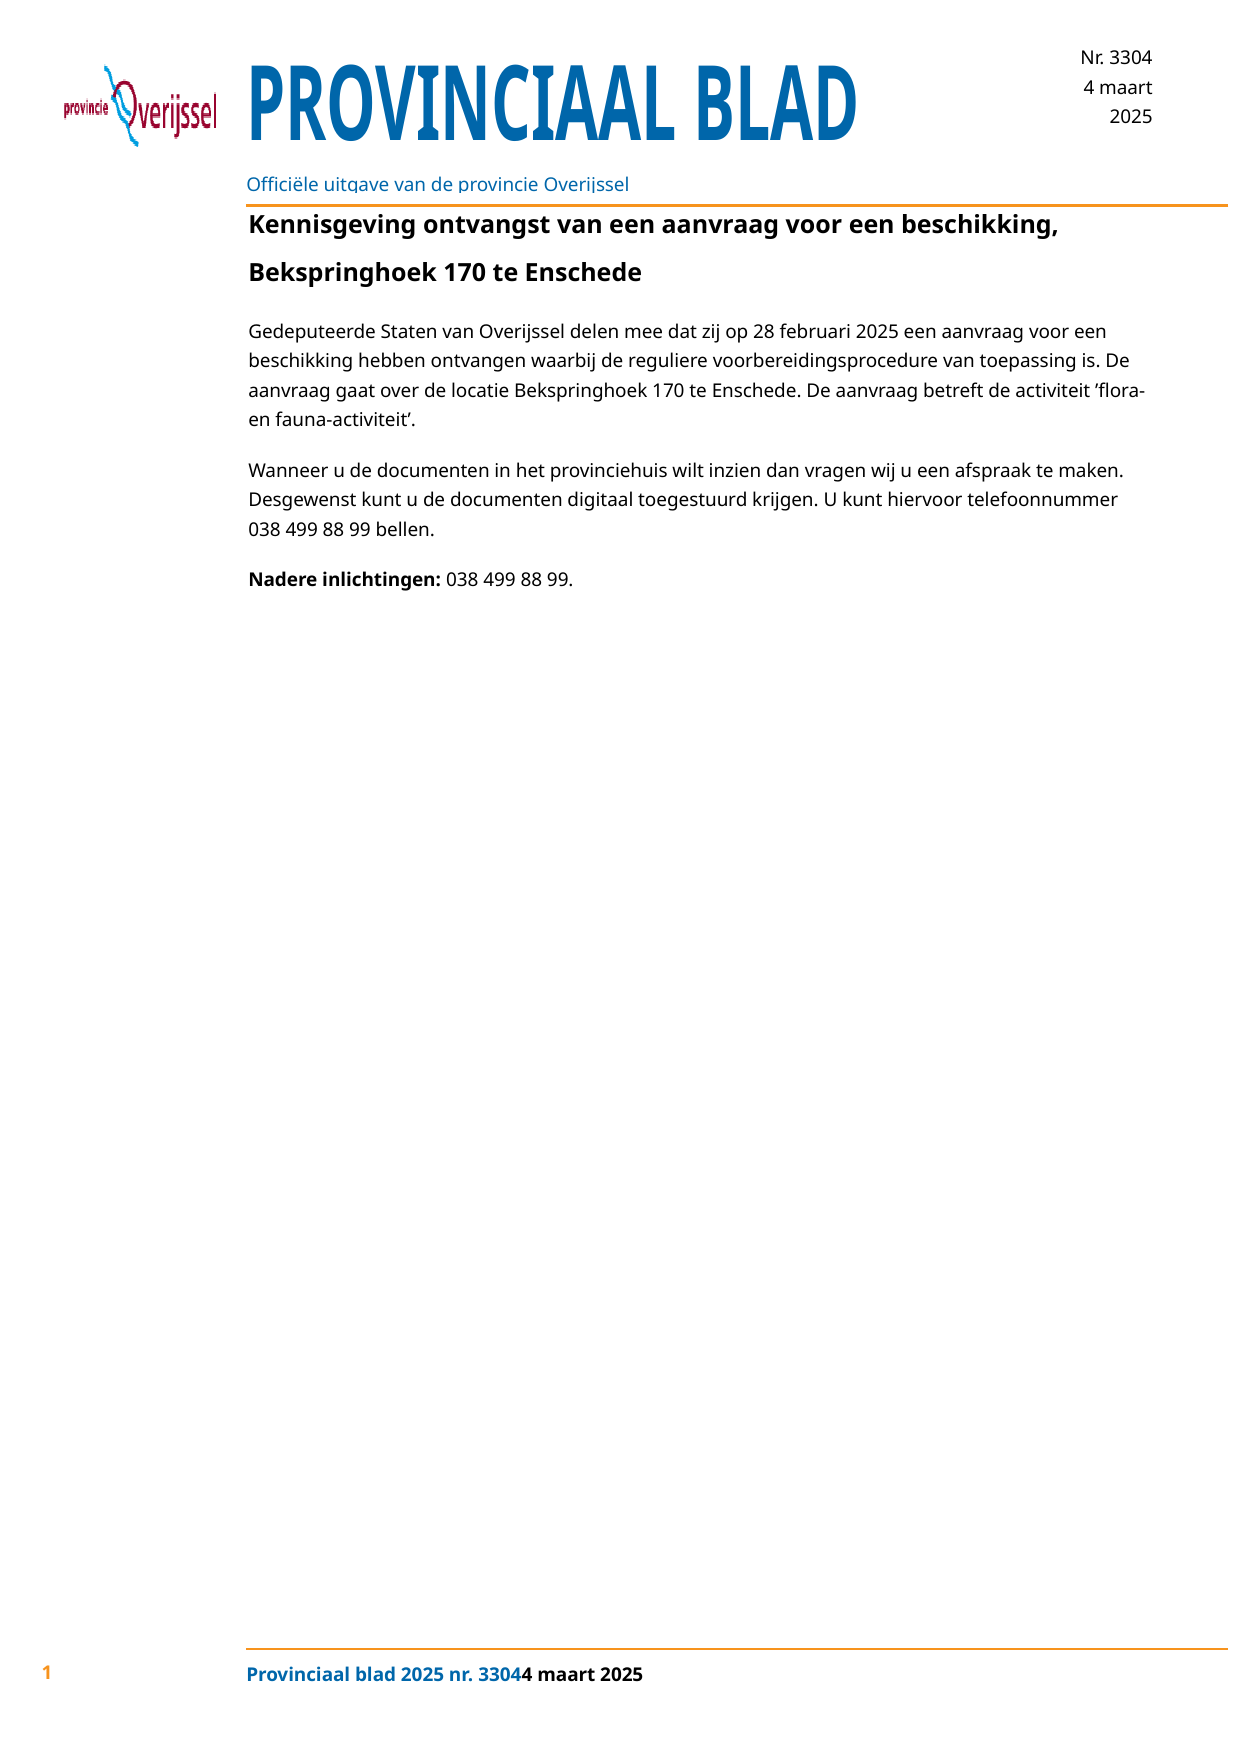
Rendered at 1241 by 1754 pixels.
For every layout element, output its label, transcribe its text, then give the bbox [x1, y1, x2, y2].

text Kennisgeving ontvangst van een aanvraag voor een beschikking, Bekspringhoek 170 te Enschede [248, 207, 1152, 288]
text Wanneer u de documenten in het provinciehuis wilt inzien dan vragen wij u een afspraak te maken. Desgewenst kunt u de documenten digitaal toegestuurd krijgen. U kunt hiervoor telefoonnummer 038 499 88 99 bellen. [248, 457, 1152, 542]
text Gedeputeerde Staten van Overijssel delen mee dat zij op 28 februari 2025 een aanvraag voor een beschikking hebben ontvangen waarbij de reguliere voorbereidingsprocedure van toepassing is. De aanvraag gaat over de locatie Bekspringhoek 170 te Enschede. De aanvraag betreft de activiteit ’flora- en fauna-activiteit’. [248, 318, 1152, 432]
text Nadere inlichtingen: 038 499 88 99. [248, 567, 1152, 592]
picture [41, 47, 231, 172]
